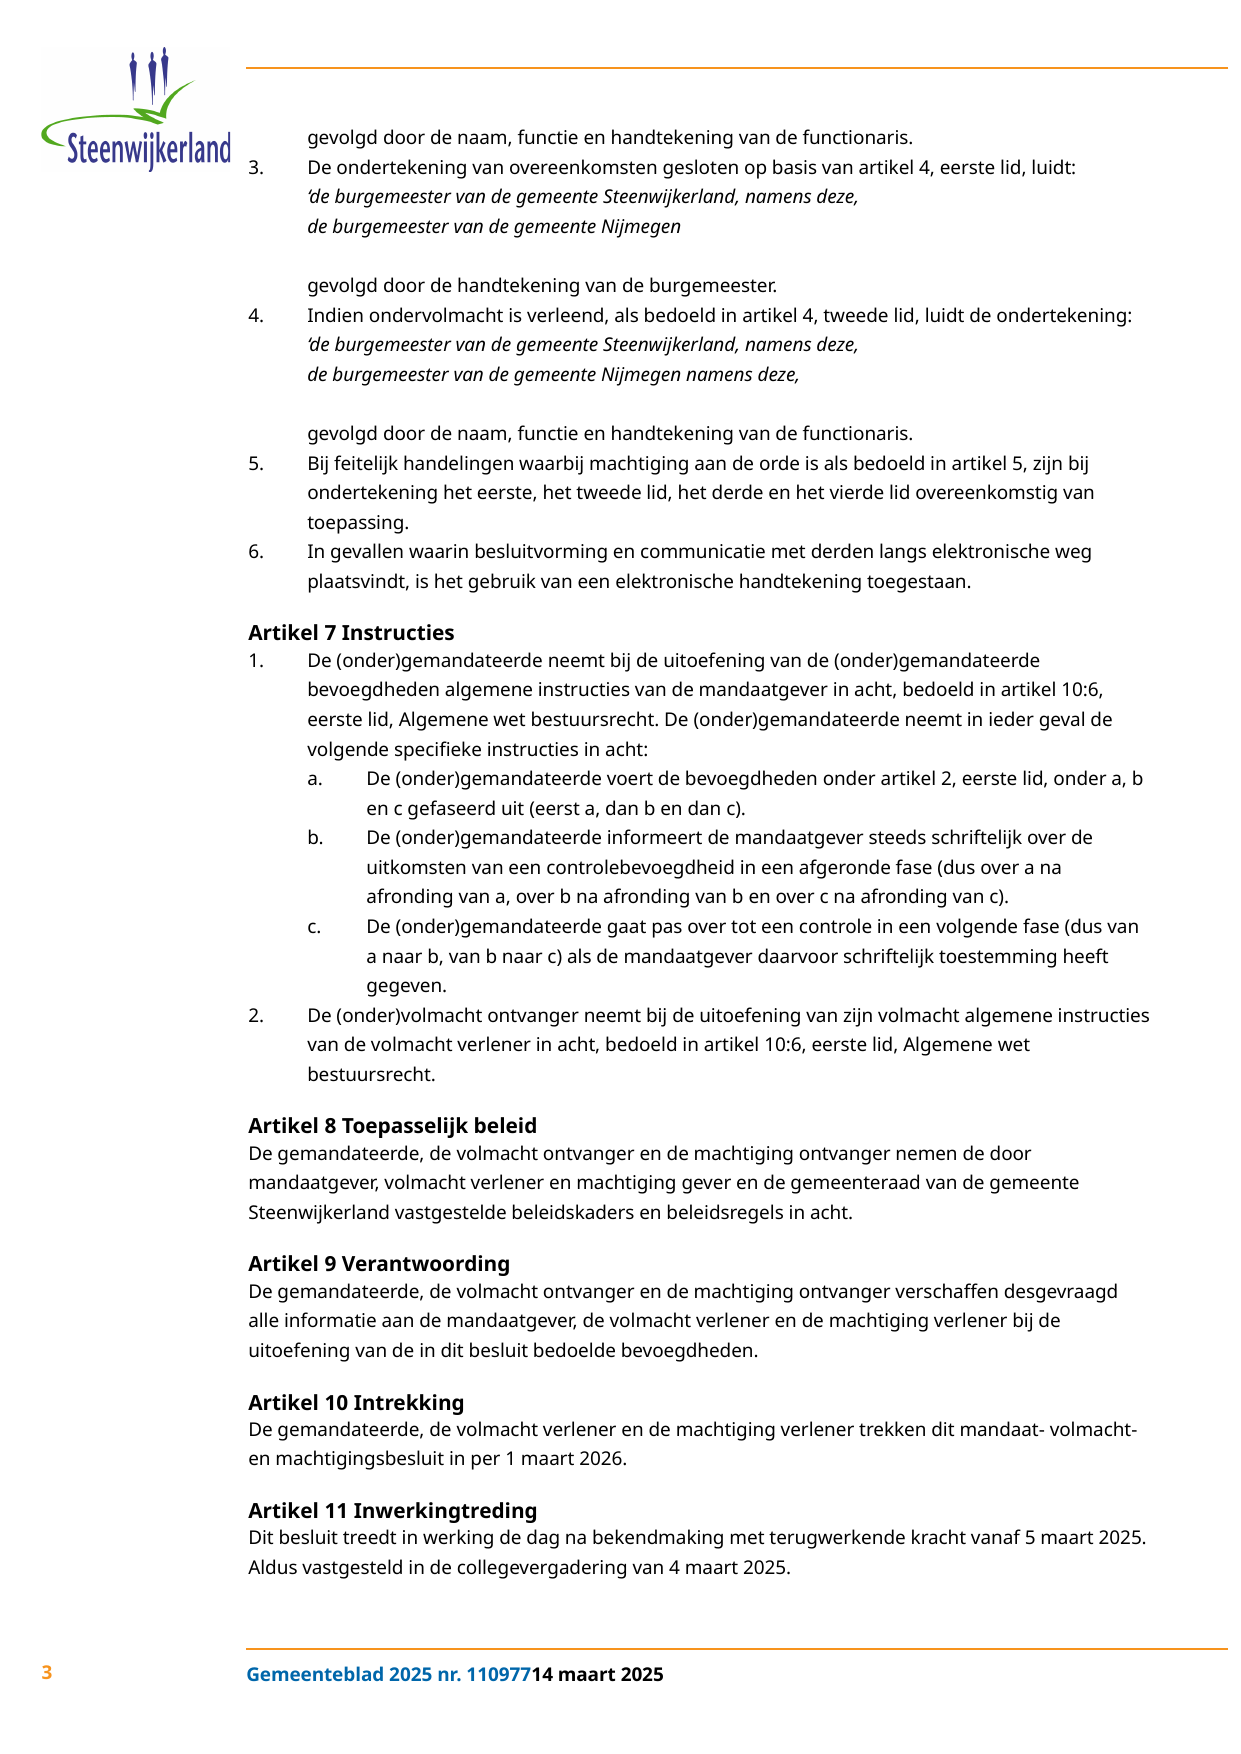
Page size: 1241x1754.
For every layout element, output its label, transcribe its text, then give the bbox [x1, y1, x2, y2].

text Artikel 7 Instructies [248, 618, 1152, 647]
text De gemandateerde, de volmacht ontvanger en de machtiging ontvanger verschaffen desgevraagd alle informatie aan de mandaatgever, de volmacht verlener en de machtiging verlener bij de uitoefening van de in dit besluit bedoelde bevoegdheden. [248, 1278, 1152, 1363]
list De (onder)gemandateerde voert de bevoegdheden onder artikel 2, eerste lid, onder a, b en c gefaseerd uit (eerst a, dan b en dan c). [307, 765, 1152, 821]
list De (onder)volmacht ontvanger neemt bij de uitoefening van zijn volmacht algemene instructies van de volmacht verlener in acht, bedoeld in artikel 10:6, eerste lid, Algemene wet bestuursrecht. [248, 1002, 1152, 1087]
picture [41, 47, 231, 172]
text Artikel 9 Verantwoording [248, 1249, 1152, 1278]
list de burgemeester van de gemeente Nijmegen [248, 213, 1152, 239]
list ‘de burgemeester van de gemeente Steenwijkerland, namens deze, [248, 183, 1152, 209]
text Artikel 11 Inwerkingtreding [248, 1496, 1152, 1524]
text Artikel 10 Intrekking [248, 1388, 1152, 1416]
list gevolgd door de naam, functie en handtekening van de functionaris. [248, 124, 1152, 150]
list De ondertekening van overeenkomsten gesloten op basis van artikel 4, eerste lid, luidt: [248, 154, 1152, 180]
list De (onder)gemandateerde neemt bij de uitoefening van de (onder)gemandateerde bevoegdheden algemene instructies van de mandaatgever in acht, bedoeld in artikel 10:6, eerste lid, Algemene wet bestuursrecht. De (onder)gemandateerde neemt in ieder geval de volgende specifieke instructies in acht: [248, 647, 1152, 761]
text Aldus vastgesteld in de collegevergadering van 4 maart 2025. [248, 1554, 1152, 1580]
list De (onder)gemandateerde gaat pas over tot een controle in een volgende fase (dus van a naar b, van b naar c) als de mandaatgever daarvoor schriftelijk toestemming heeft gegeven. [307, 913, 1152, 998]
list Bij feitelijk handelingen waarbij machtiging aan de orde is als bedoeld in artikel 5, zijn bij ondertekening het eerste, het tweede lid, het derde en het vierde lid overeenkomstig van toepassing. [248, 450, 1152, 535]
list De (onder)gemandateerde informeert de mandaatgever steeds schriftelijk over de uitkomsten van een controlebevoegdheid in een afgeronde fase (dus over a na afronding van a, over b na afronding van b en over c na afronding van c). [307, 824, 1152, 909]
list gevolgd door de handtekening van de burgemeester. [248, 272, 1152, 298]
list In gevallen waarin besluitvorming en communicatie met derden langs elektronische weg plaatsvindt, is het gebruik van een elektronische handtekening toegestaan. [248, 538, 1152, 594]
list Indien ondervolmacht is verleend, als bedoeld in artikel 4, tweede lid, luidt de ondertekening: [248, 302, 1152, 328]
list ‘de burgemeester van de gemeente Steenwijkerland, namens deze, [248, 331, 1152, 357]
text De gemandateerde, de volmacht verlener en de machtiging verlener trekken dit mandaat- volmacht- en machtigingsbesluit in per 1 maart 2026. [248, 1416, 1152, 1471]
text Dit besluit treedt in werking de dag na bekendmaking met terugwerkende kracht vanaf 5 maart 2025. [248, 1524, 1152, 1550]
list gevolgd door de naam, functie en handtekening van de functionaris. [248, 420, 1152, 446]
text De gemandateerde, de volmacht ontvanger en de machtiging ontvanger nemen de door mandaatgever, volmacht verlener en machtiging gever en de gemeenteraad van de gemeente Steenwijkerland vastgestelde beleidskaders en beleidsregels in acht. [248, 1140, 1152, 1225]
text Artikel 8 Toepasselijk beleid [248, 1112, 1152, 1140]
list de burgemeester van de gemeente Nijmegen namens deze, [248, 361, 1152, 387]
